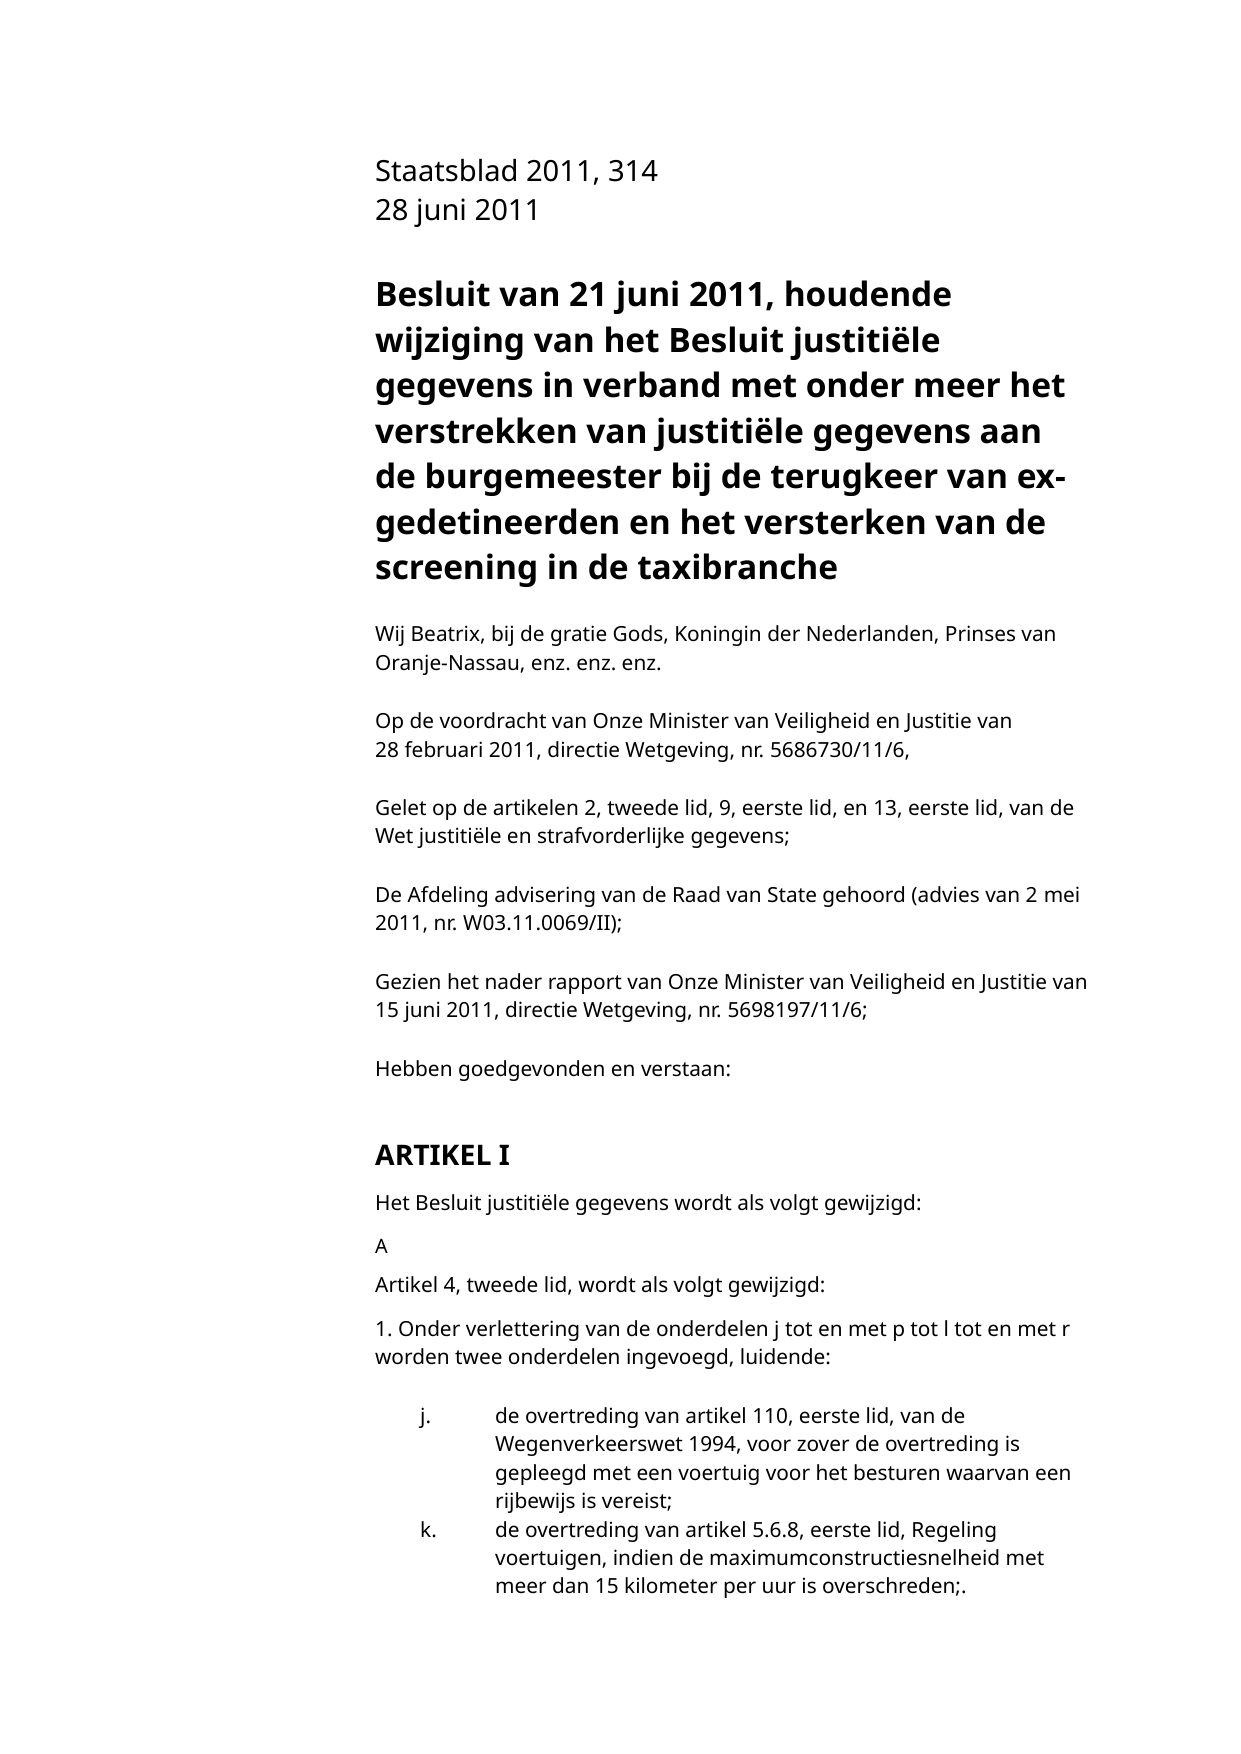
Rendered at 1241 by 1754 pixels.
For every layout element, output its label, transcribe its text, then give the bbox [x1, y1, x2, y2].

text De Afdeling advisering van de Raad van State gehoord (advies van 2 mei 2011, nr. W03.11.0069/II); [375, 880, 1090, 937]
text Wij Beatrix, bij de gratie Gods, Koningin der Nederlanden, Prinses van Oranje-Nassau, enz. enz. enz. [375, 619, 1090, 676]
text Het Besluit justitiële gegevens wordt als volgt gewijzigd: [375, 1188, 1090, 1217]
text Artikel 4, tweede lid, wordt als volgt gewijzigd: [375, 1271, 1090, 1299]
list de overtreding van artikel 5.6.8, eerste lid, Regeling voertuigen, indien de maximumconstructiesnelheid met meer dan 15 kilometer per uur is overschreden;. [420, 1515, 1090, 1600]
subtitle Besluit van 21 juni 2011, houdende wijziging van het Besluit justitiële gegevens in verband met onder meer het verstrekken van justitiële gegevens aan de burgemeester bij de terugkeer van ex-gedetineerden en het versterken van de screening in de taxibranche [375, 271, 1090, 589]
text Hebben goedgevonden en verstaan: [375, 1054, 1090, 1082]
text A [375, 1232, 1090, 1259]
list de overtreding van artikel 110, eerste lid, van de Wegenverkeerswet 1994, voor zover de overtreding is gepleegd met een voertuig voor het besturen waarvan een rijbewijs is vereist; [420, 1401, 1090, 1515]
text 1. Onder verlettering van de onderdelen j tot en met p tot l tot en met r worden twee onderdelen ingevoegd, luidende: [375, 1314, 1090, 1371]
text Gezien het nader rapport van Onze Minister van Veiligheid en Justitie van 15 juni 2011, directie Wetgeving, nr. 5698197/11/6; [375, 967, 1090, 1024]
subtitle ARTIKEL I [375, 1135, 1090, 1173]
text 28 juni 2011 [375, 190, 1090, 229]
text Gelet op de artikelen 2, tweede lid, 9, eerste lid, en 13, eerste lid, van de Wet justitiële en strafvorderlijke gegevens; [375, 793, 1090, 850]
text Op de voordracht van Onze Minister van Veiligheid en Justitie van 28 februari 2011, directie Wetgeving, nr. 5686730/11/6, [375, 706, 1090, 763]
text Staatsblad 2011, 314 [375, 150, 1090, 190]
